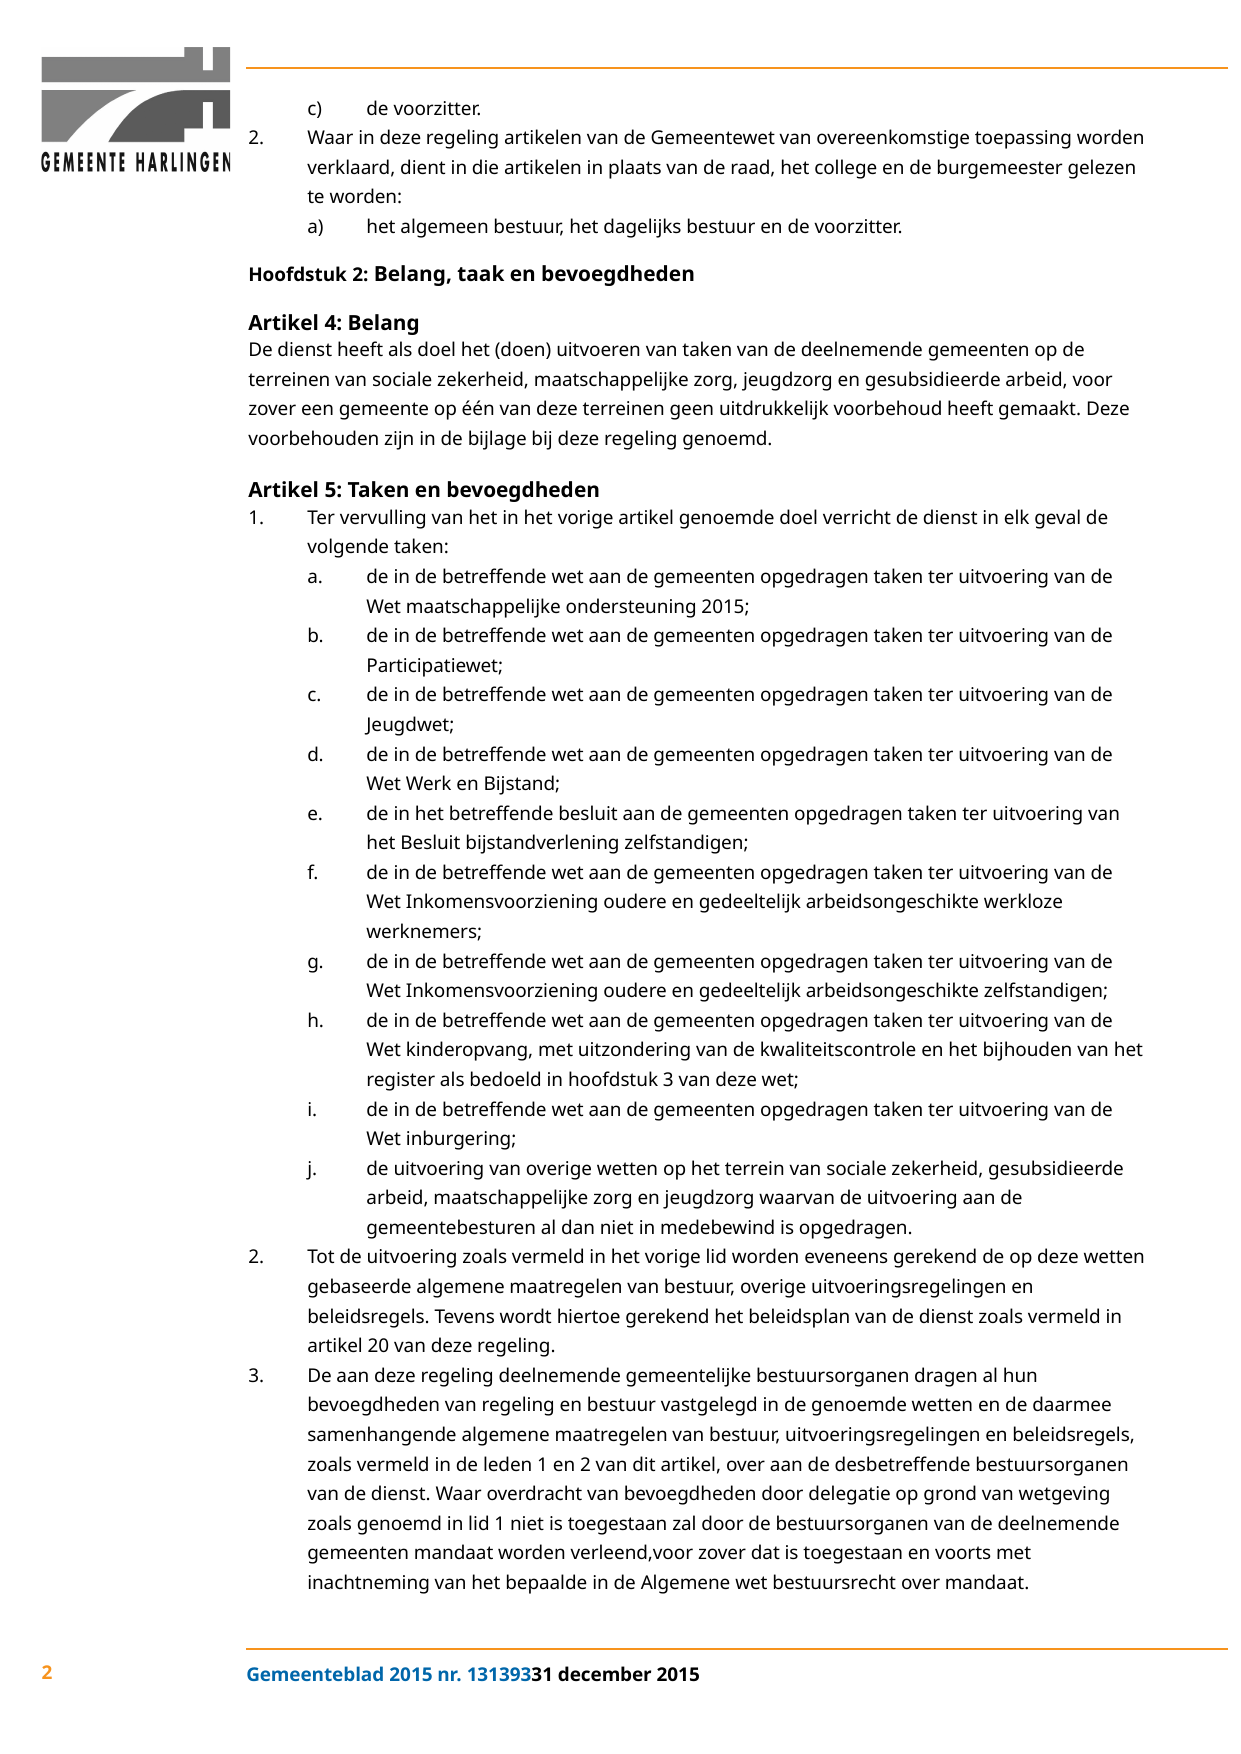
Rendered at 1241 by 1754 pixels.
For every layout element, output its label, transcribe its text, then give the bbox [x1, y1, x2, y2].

list Waar in deze regeling artikelen van de Gemeentewet van overeenkomstige toepassing worden verklaard, dient in die artikelen in plaats van de raad, het college en de burgemeester gelezen te worden: [248, 124, 1152, 209]
list de in de betreffende wet aan de gemeenten opgedragen taken ter uitvoering van de Participatiewet; [307, 622, 1152, 678]
text De dienst heeft als doel het (doen) uitvoeren van taken van de deelnemende gemeenten op de terreinen van sociale zekerheid, maatschappelijke zorg, jeugdzorg en gesubsidieerde arbeid, voor zover een gemeente op één van deze terreinen geen uitdrukkelijk voorbehoud heeft gemaakt. Deze voorbehouden zijn in de bijlage bij deze regeling genoemd. [248, 336, 1152, 451]
list de in de betreffende wet aan de gemeenten opgedragen taken ter uitvoering van de Wet kinderopvang, met uitzondering van de kwaliteitscontrole en het bijhouden van het register als bedoeld in hoofdstuk 3 van deze wet; [307, 1007, 1152, 1092]
list de in de betreffende wet aan de gemeenten opgedragen taken ter uitvoering van de Jeugdwet; [307, 682, 1152, 737]
list de in de betreffende wet aan de gemeenten opgedragen taken ter uitvoering van de Wet Inkomensvoorziening oudere en gedeeltelijk arbeidsongeschikte werkloze werknemers; [307, 859, 1152, 944]
list de uitvoering van overige wetten op het terrein van sociale zekerheid, gesubsidieerde arbeid, maatschappelijke zorg en jeugdzorg waarvan de uitvoering aan de gemeentebesturen al dan niet in medebewind is opgedragen. [307, 1155, 1152, 1240]
list de in de betreffende wet aan de gemeenten opgedragen taken ter uitvoering van de Wet Werk en Bijstand; [307, 741, 1152, 796]
list De aan deze regeling deelnemende gemeentelijke bestuursorganen dragen al hun bevoegdheden van regeling en bestuur vastgelegd in de genoemde wetten en de daarmee samenhangende algemene maatregelen van bestuur, uitvoeringsregelingen en beleidsregels, zoals vermeld in de leden 1 en 2 van dit artikel, over aan de desbetreffende bestuursorganen van de dienst. Waar overdracht van bevoegdheden door delegatie op grond van wetgeving zoals genoemd in lid 1 niet is toegestaan zal door de bestuursorganen van de deelnemende gemeenten mandaat worden verleend,voor zover dat is toegestaan en voorts met inachtneming van het bepaalde in de Algemene wet bestuursrecht over mandaat. [248, 1362, 1152, 1595]
list de in de betreffende wet aan de gemeenten opgedragen taken ter uitvoering van de Wet Inkomensvoorziening oudere en gedeeltelijk arbeidsongeschikte zelfstandigen; [307, 948, 1152, 1003]
picture [41, 47, 231, 172]
list de in het betreffende besluit aan de gemeenten opgedragen taken ter uitvoering van het Besluit bijstandverlening zelfstandigen; [307, 800, 1152, 855]
list de in de betreffende wet aan de gemeenten opgedragen taken ter uitvoering van de Wet maatschappelijke ondersteuning 2015; [307, 563, 1152, 618]
list Ter vervulling van het in het vorige artikel genoemde doel verricht de dienst in elk geval de volgende taken: [248, 504, 1152, 559]
text Artikel 4: Belang [248, 308, 1152, 336]
list de in de betreffende wet aan de gemeenten opgedragen taken ter uitvoering van de Wet inburgering; [307, 1096, 1152, 1151]
list de voorzitter. [307, 95, 1152, 121]
text Artikel 5: Taken en bevoegdheden [248, 476, 1152, 504]
list het algemeen bestuur, het dagelijks bestuur en de voorzitter. [307, 213, 1152, 239]
text Hoofdstuk 2: Belang, taak en bevoegdheden [248, 259, 1152, 287]
list Tot de uitvoering zoals vermeld in het vorige lid worden eveneens gerekend de op deze wetten gebaseerde algemene maatregelen van bestuur, overige uitvoeringsregelingen en beleidsregels. Tevens wordt hiertoe gerekend het beleidsplan van de dienst zoals vermeld in artikel 20 van deze regeling. [248, 1244, 1152, 1358]
